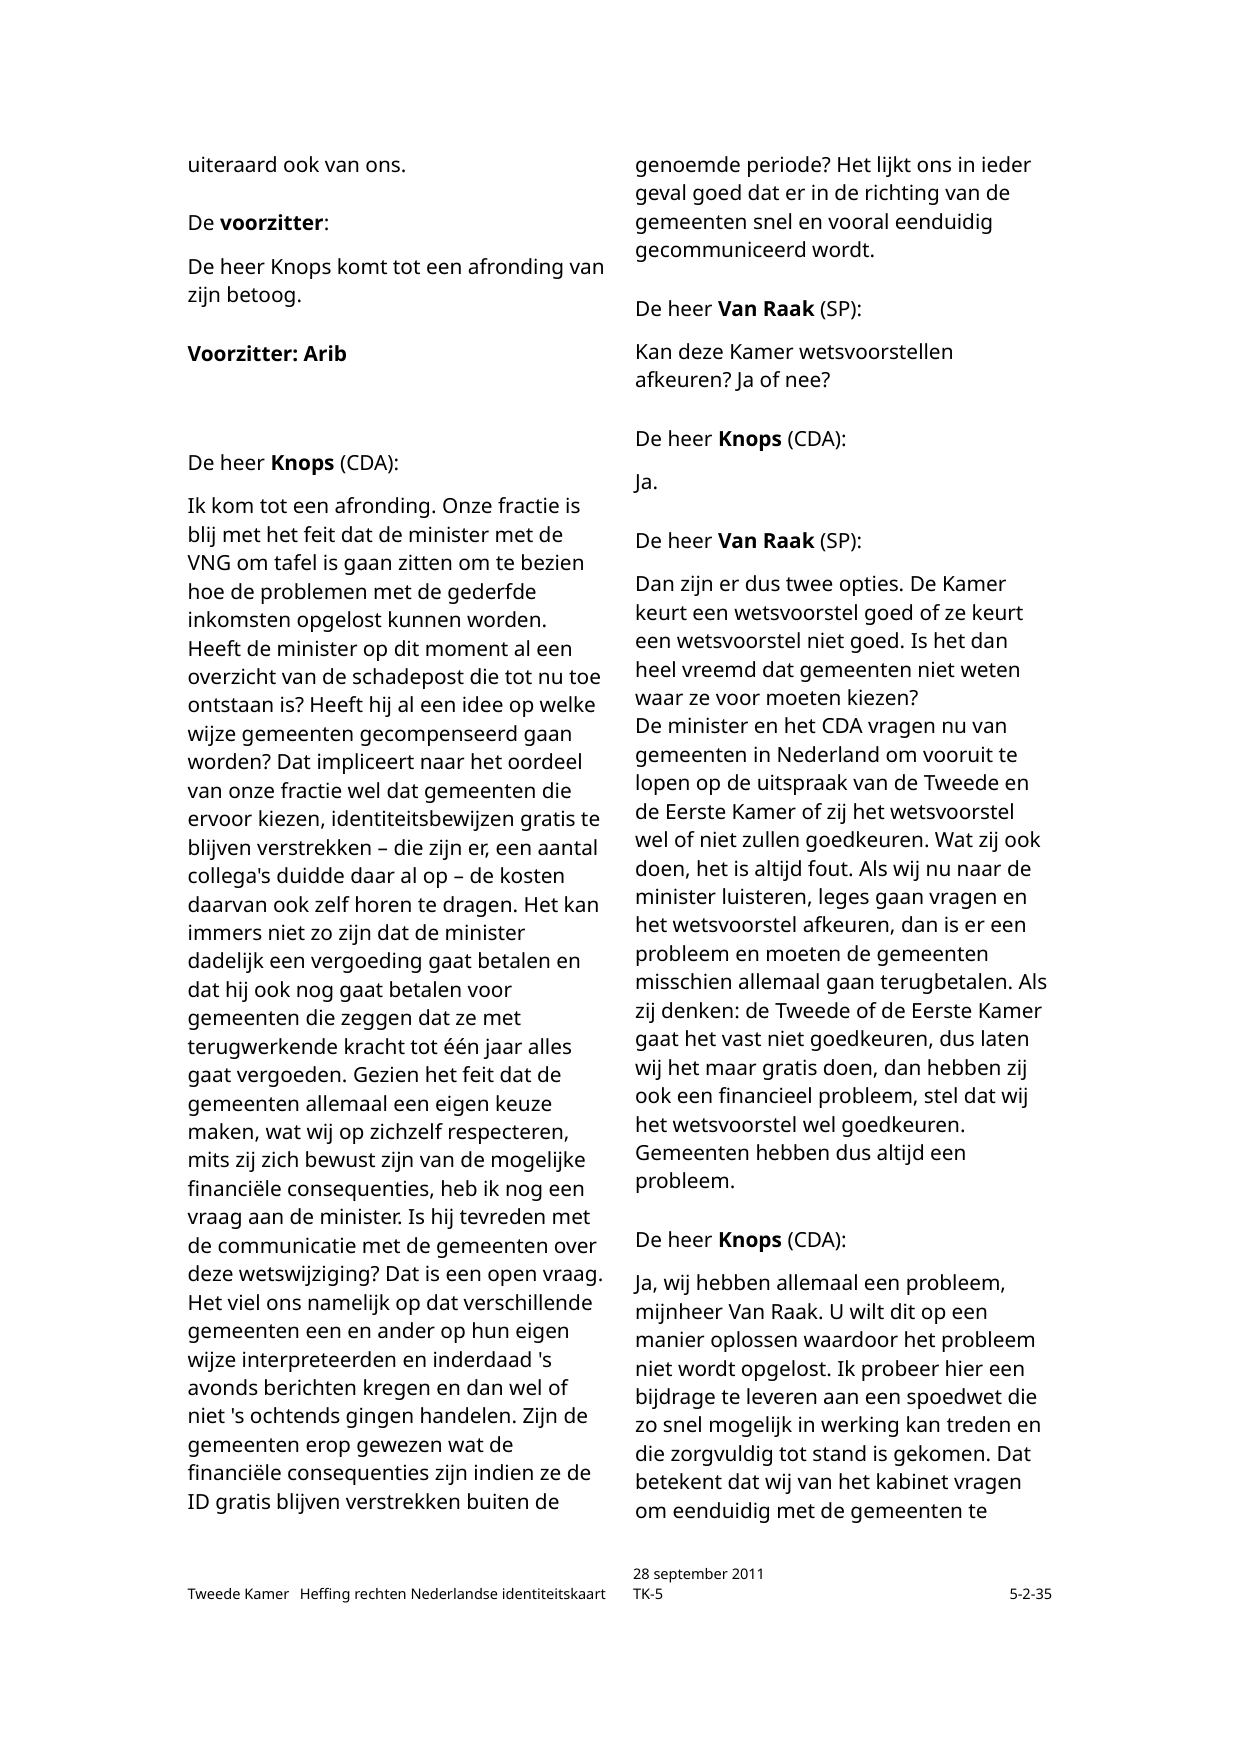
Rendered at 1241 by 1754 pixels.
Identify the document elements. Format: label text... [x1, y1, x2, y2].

text De minister en het CDA vragen nu van gemeenten in Nederland om vooruit te lopen op de uitspraak van de Tweede en de Eerste Kamer of zij het wetsvoorstel wel of niet zullen goedkeuren. Wat zij ook doen, het is altijd fout. Als wij nu naar de minister luisteren, leges gaan vragen en het wetsvoorstel afkeuren, dan is er een probleem en moeten de gemeenten misschien allemaal gaan terugbetalen. Als zij denken: de Tweede of de Eerste Kamer gaat het vast niet goedkeuren, dus laten wij het maar gratis doen, dan hebben zij ook een financieel probleem, stel dat wij het wetsvoorstel wel goedkeuren. Gemeenten hebben dus altijd een probleem. [635, 712, 1053, 1195]
text Kan deze Kamer wetsvoorstellen afkeuren? Ja of nee? [635, 337, 1053, 394]
text De heer Knops (CDA): [635, 1225, 1053, 1253]
text De heer Van Raak (SP): [635, 294, 1053, 322]
text Dan zijn er dus twee opties. De Kamer keurt een wetsvoorstel goed of ze keurt een wetsvoorstel niet goed. Is het dan heel vreemd dat gemeenten niet weten waar ze voor moeten kiezen? [635, 569, 1053, 712]
text Ja, wij hebben allemaal een probleem, mijnheer Van Raak. U wilt dit op een manier oplossen waardoor het probleem niet wordt opgelost. Ik probeer hier een bijdrage te leveren aan een spoedwet die zo snel mogelijk in werking kan treden en die zorgvuldig tot stand is gekomen. Dat betekent dat wij van het kabinet vragen om eenduidig met de gemeenten te [635, 1268, 1053, 1524]
text De voorzitter: [187, 208, 605, 237]
text Voorzitter: Arib [187, 339, 605, 367]
text Ik kom tot een afronding. Onze fractie is blij met het feit dat de minister met de VNG om tafel is gaan zitten om te bezien hoe de problemen met de gederfde inkomsten opgelost kunnen worden. Heeft de minister op dit moment al een overzicht van de schadepost die tot nu toe ontstaan is? Heeft hij al een idee op welke wijze gemeenten gecompenseerd gaan worden? Dat impliceert naar het oordeel van onze fractie wel dat gemeenten die ervoor kiezen, identiteitsbewijzen gratis te blijven verstrekken – die zijn er, een aantal collega's duidde daar al op – de kosten daarvan ook zelf horen te dragen. Het kan immers niet zo zijn dat de minister dadelijk een vergoeding gaat betalen en dat hij ook nog gaat betalen voor gemeenten die zeggen dat ze met terugwerkende kracht tot één jaar alles gaat vergoeden. Gezien het feit dat de gemeenten allemaal een eigen keuze maken, wat wij op zichzelf respecteren, mits zij zich bewust zijn van de mogelijke financiële consequenties, heb ik nog een vraag aan de minister. Is hij tevreden met de communicatie met de gemeenten over deze wetswijziging? Dat is een open vraag. Het viel ons namelijk op dat verschillende gemeenten een en ander op hun eigen wijze interpreteerden en inderdaad 's avonds berichten kregen en dan wel of niet 's ochtends gingen handelen. Zijn de gemeenten erop gewezen wat de financiële consequenties zijn indien ze de ID gratis blijven verstrekken buiten de [187, 492, 605, 1515]
text Ja. [635, 467, 1053, 496]
text De heer Knops komt tot een afronding van zijn betoog. [187, 252, 605, 309]
text De heer Knops (CDA): [187, 448, 605, 477]
text De heer Van Raak (SP): [635, 526, 1053, 554]
text uiteraard ook van ons. [187, 150, 605, 178]
text De heer Knops (CDA): [635, 424, 1053, 452]
text  [187, 397, 605, 426]
text genoemde periode? Het lijkt ons in ieder geval goed dat er in de richting van de gemeenten snel en vooral eenduidig gecommuniceerd wordt. [635, 150, 1053, 264]
